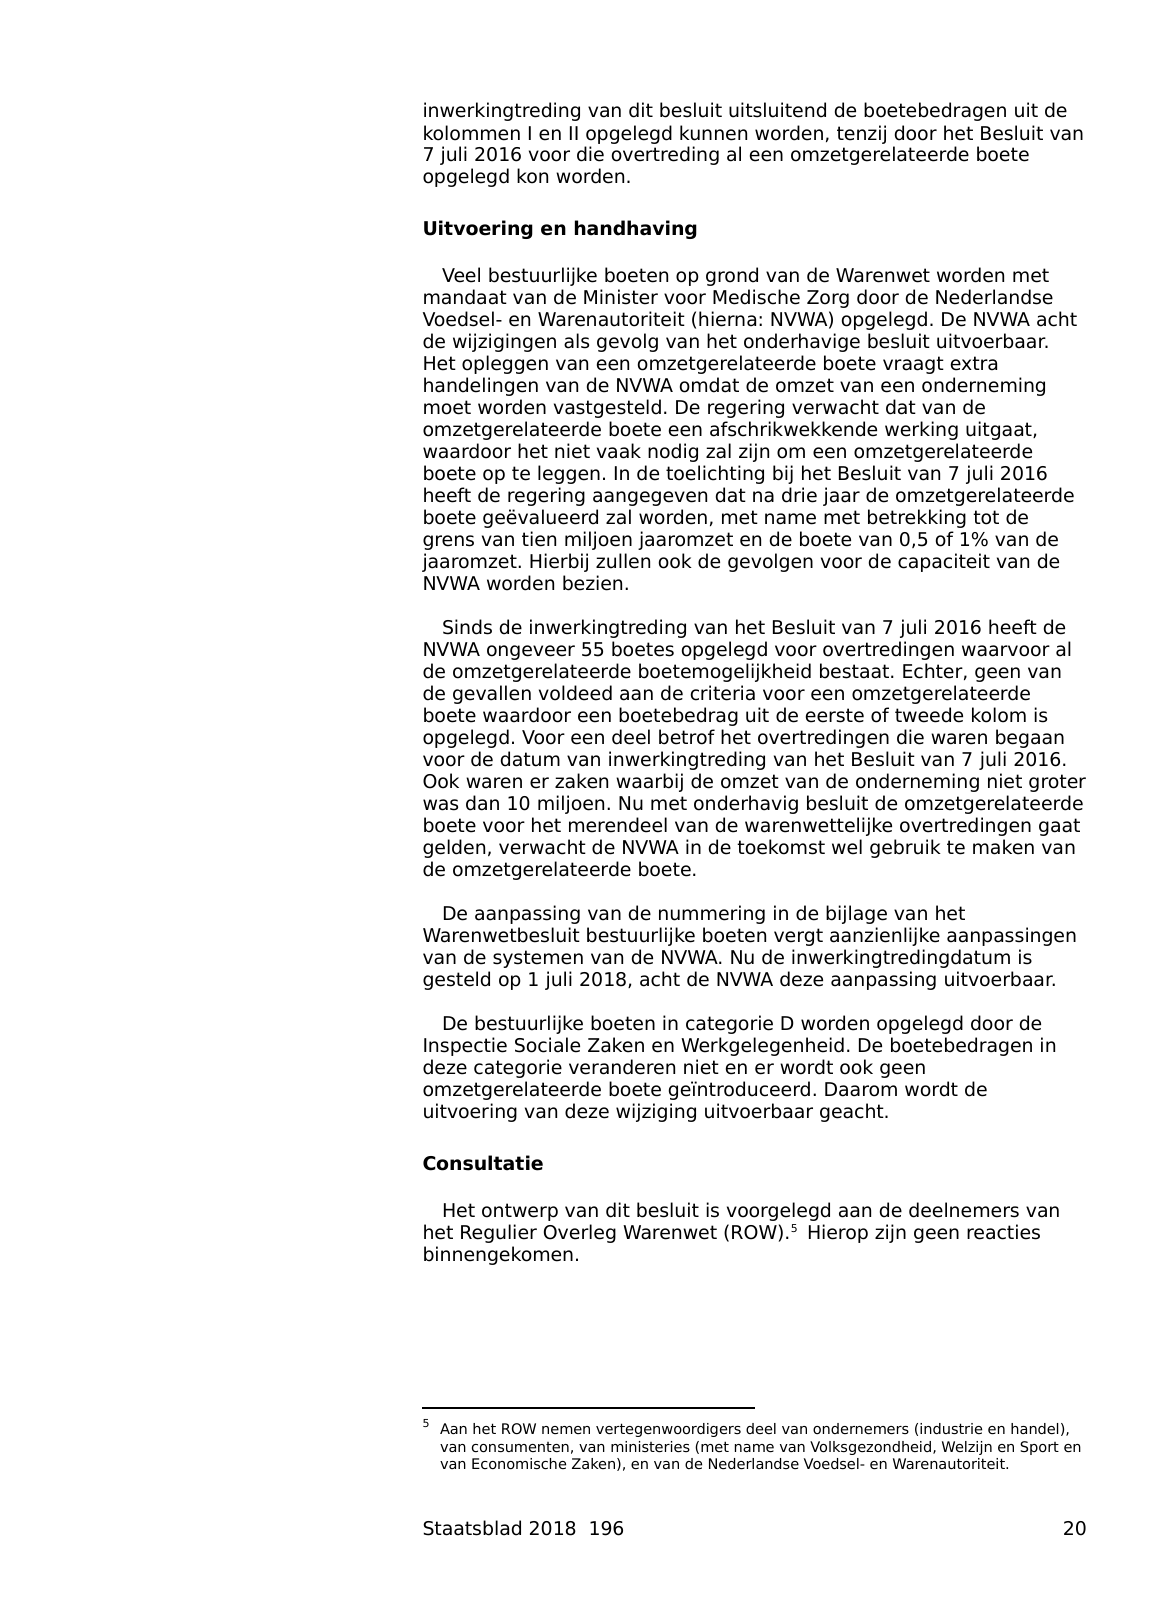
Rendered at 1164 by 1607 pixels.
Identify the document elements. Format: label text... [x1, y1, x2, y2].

text Sinds de inwerkingtreding van het Besluit van 7 juli 2016 heeft de NVWA ongeveer 55 boetes opgelegd voor overtredingen waarvoor al de omzetgerelateerde boetemogelijkheid bestaat. Echter, geen van de gevallen voldeed aan de criteria voor een omzetgerelateerde boete waardoor een boetebedrag uit de eerste of tweede kolom is opgelegd. Voor een deel betrof het overtredingen die waren begaan voor de datum van inwerkingtreding van het Besluit van 7 juli 2016. Ook waren er zaken waarbij de omzet van de onderneming niet groter was dan 10 miljoen. Nu met onderhavig besluit de omzetgerelateerde boete voor het merendeel van de warenwettelijke overtredingen gaat gelden, verwacht de NVWA in de toekomst wel gebruik te maken van de omzetgerelateerde boete. [422, 617, 1087, 881]
text inwerkingtreding van dit besluit uitsluitend de boetebedragen uit de kolommen I en II opgelegd kunnen worden, tenzij door het Besluit van 7 juli 2016 voor die overtreding al een omzetgerelateerde boete opgelegd kon worden. [422, 100, 1087, 188]
text De aanpassing van de nummering in de bijlage van het Warenwetbesluit bestuurlijke boeten vergt aanzienlijke aanpassingen van de systemen van de NVWA. Nu de inwerkingtredingdatum is gesteld op 1 juli 2018, acht de NVWA deze aanpassing uitvoerbaar. [422, 903, 1087, 991]
text De bestuurlijke boeten in categorie D worden opgelegd door de Inspectie Sociale Zaken en Werkgelegenheid. De boetebedragen in deze categorie veranderen niet en er wordt ook geen omzetgerelateerde boete geïntroduceerd. Daarom wordt de uitvoering van deze wijziging uitvoerbaar geacht. [422, 1013, 1087, 1123]
text Het ontwerp van dit besluit is voorgelegd aan de deelnemers van het Regulier Overleg Warenwet (ROW). Hierop zijn geen reacties binnengekomen. [422, 1200, 1087, 1266]
text Aan het ROW nemen vertegenwoordigers deel van ondernemers (industrie en handel), van consumenten, van ministeries (met name van Volksgezondheid, Welzijn en Sport en van Economische Zaken), en van de Nederlandse Voedsel- en Warenautoriteit. [422, 1417, 1087, 1473]
subtitle Consultatie [422, 1153, 1087, 1175]
subtitle Uitvoering en handhaving [422, 218, 1087, 240]
text Veel bestuurlijke boeten op grond van de Warenwet worden met mandaat van de Minister voor Medische Zorg door de Nederlandse Voedsel- en Warenautoriteit (hierna: NVWA) opgelegd. De NVWA acht de wijzigingen als gevolg van het onderhavige besluit uitvoerbaar. Het opleggen van een omzetgerelateerde boete vraagt extra handelingen van de NVWA omdat de omzet van een onderneming moet worden vastgesteld. De regering verwacht dat van de omzetgerelateerde boete een afschrikwekkende werking uitgaat, waardoor het niet vaak nodig zal zijn om een omzetgerelateerde boete op te leggen. In de toelichting bij het Besluit van 7 juli 2016 heeft de regering aangegeven dat na drie jaar de omzetgerelateerde boete geëvalueerd zal worden, met name met betrekking tot de grens van tien miljoen jaaromzet en de boete van 0,5 of 1% van de jaaromzet. Hierbij zullen ook de gevolgen voor de capaciteit van de NVWA worden bezien. [422, 265, 1087, 595]
